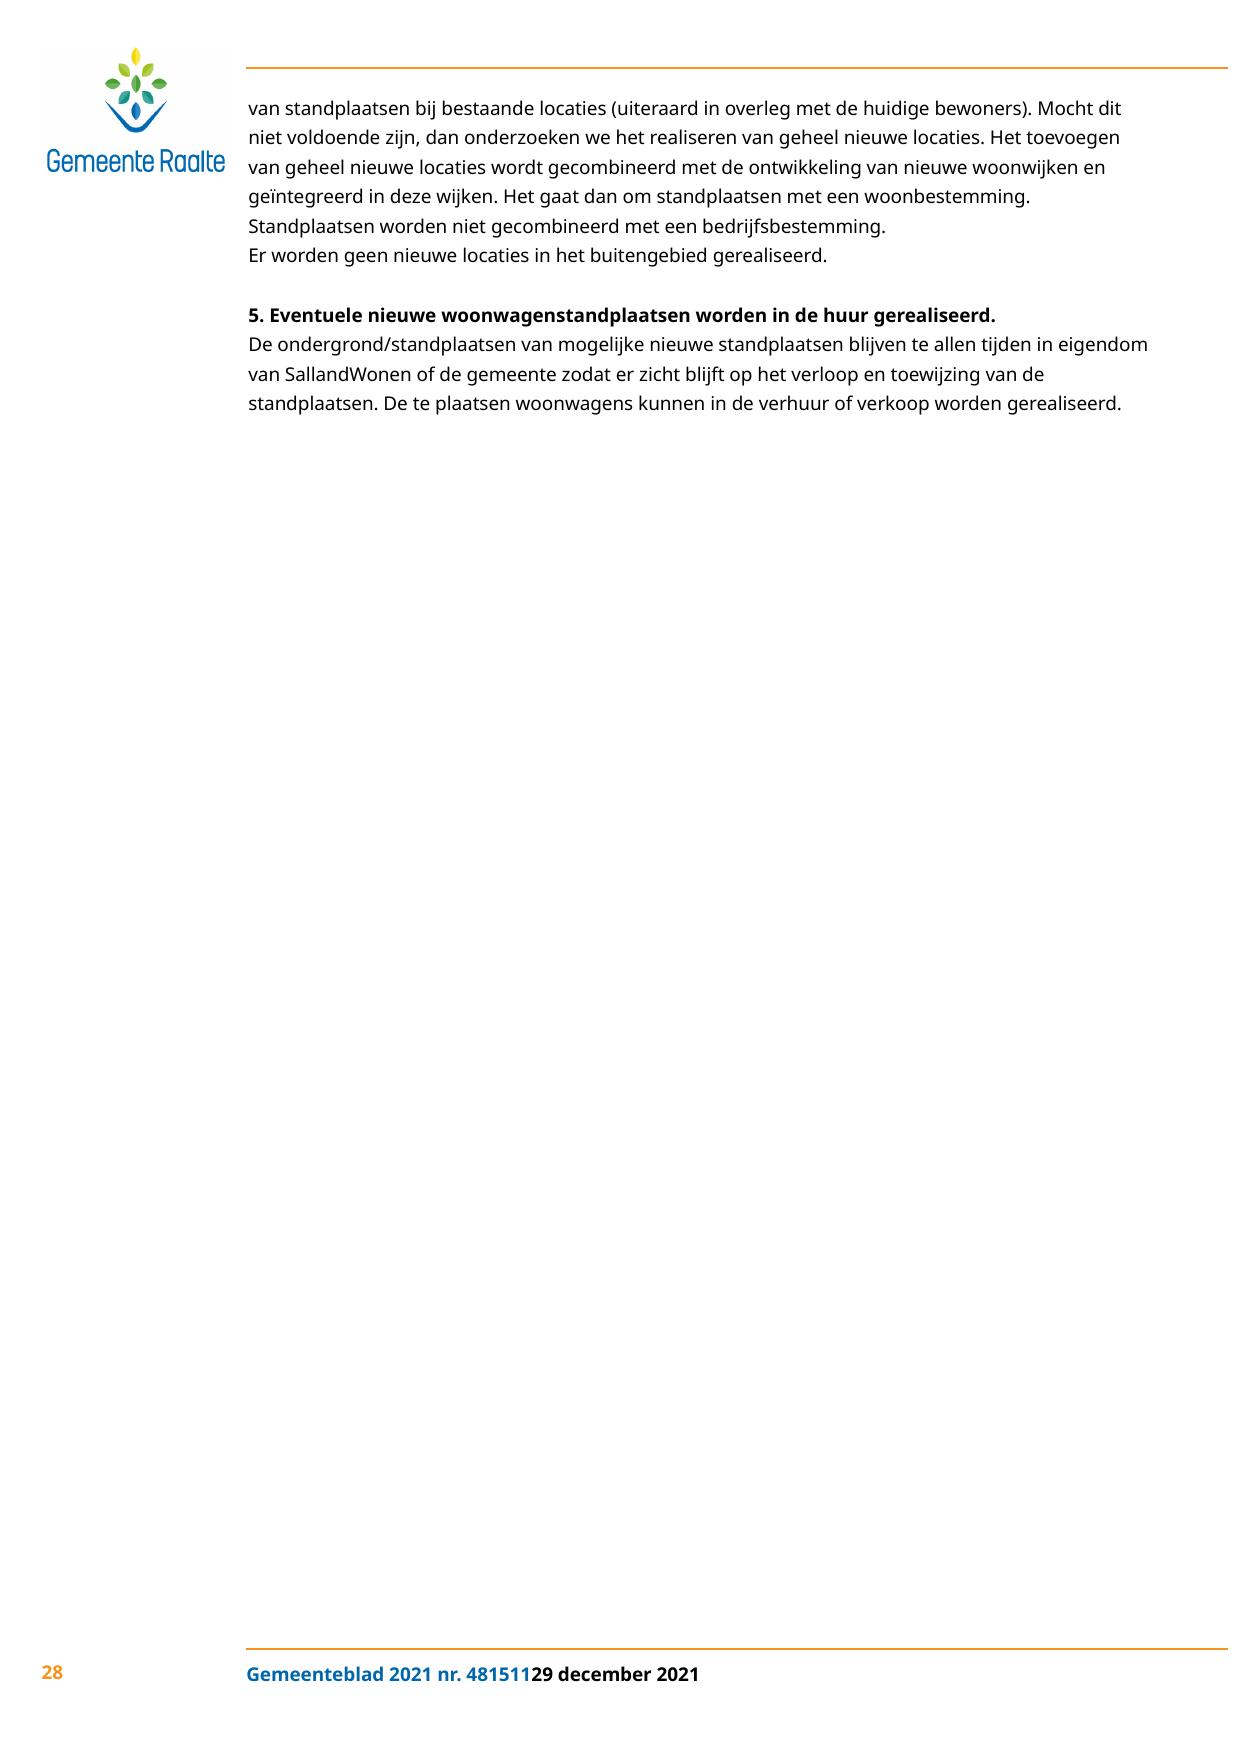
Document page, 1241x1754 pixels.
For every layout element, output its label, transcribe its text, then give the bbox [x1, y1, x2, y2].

text Er worden geen nieuwe locaties in het buitengebied gerealiseerd. [248, 243, 1152, 268]
text van standplaatsen bij bestaande locaties (uiteraard in overleg met de huidige bewoners). Mocht dit niet voldoende zijn, dan onderzoeken we het realiseren van geheel nieuwe locaties. Het toevoegen van geheel nieuwe locaties wordt gecombineerd met de ontwikkeling van nieuwe woonwijken en geïntegreerd in deze wijken. Het gaat dan om standplaatsen met een woonbestemming. Standplaatsen worden niet gecombineerd met een bedrijfsbestemming. [248, 95, 1152, 239]
text 5. Eventuele nieuwe woonwagenstandplaatsen worden in de huur gerealiseerd. [248, 302, 1152, 328]
picture [41, 47, 231, 172]
text De ondergrond/standplaatsen van mogelijke nieuwe standplaatsen blijven te allen tijden in eigendom van SallandWonen of de gemeente zodat er zicht blijft op het verloop en toewijzing van de standplaatsen. De te plaatsen woonwagens kunnen in de verhuur of verkoop worden gerealiseerd. [248, 331, 1152, 416]
